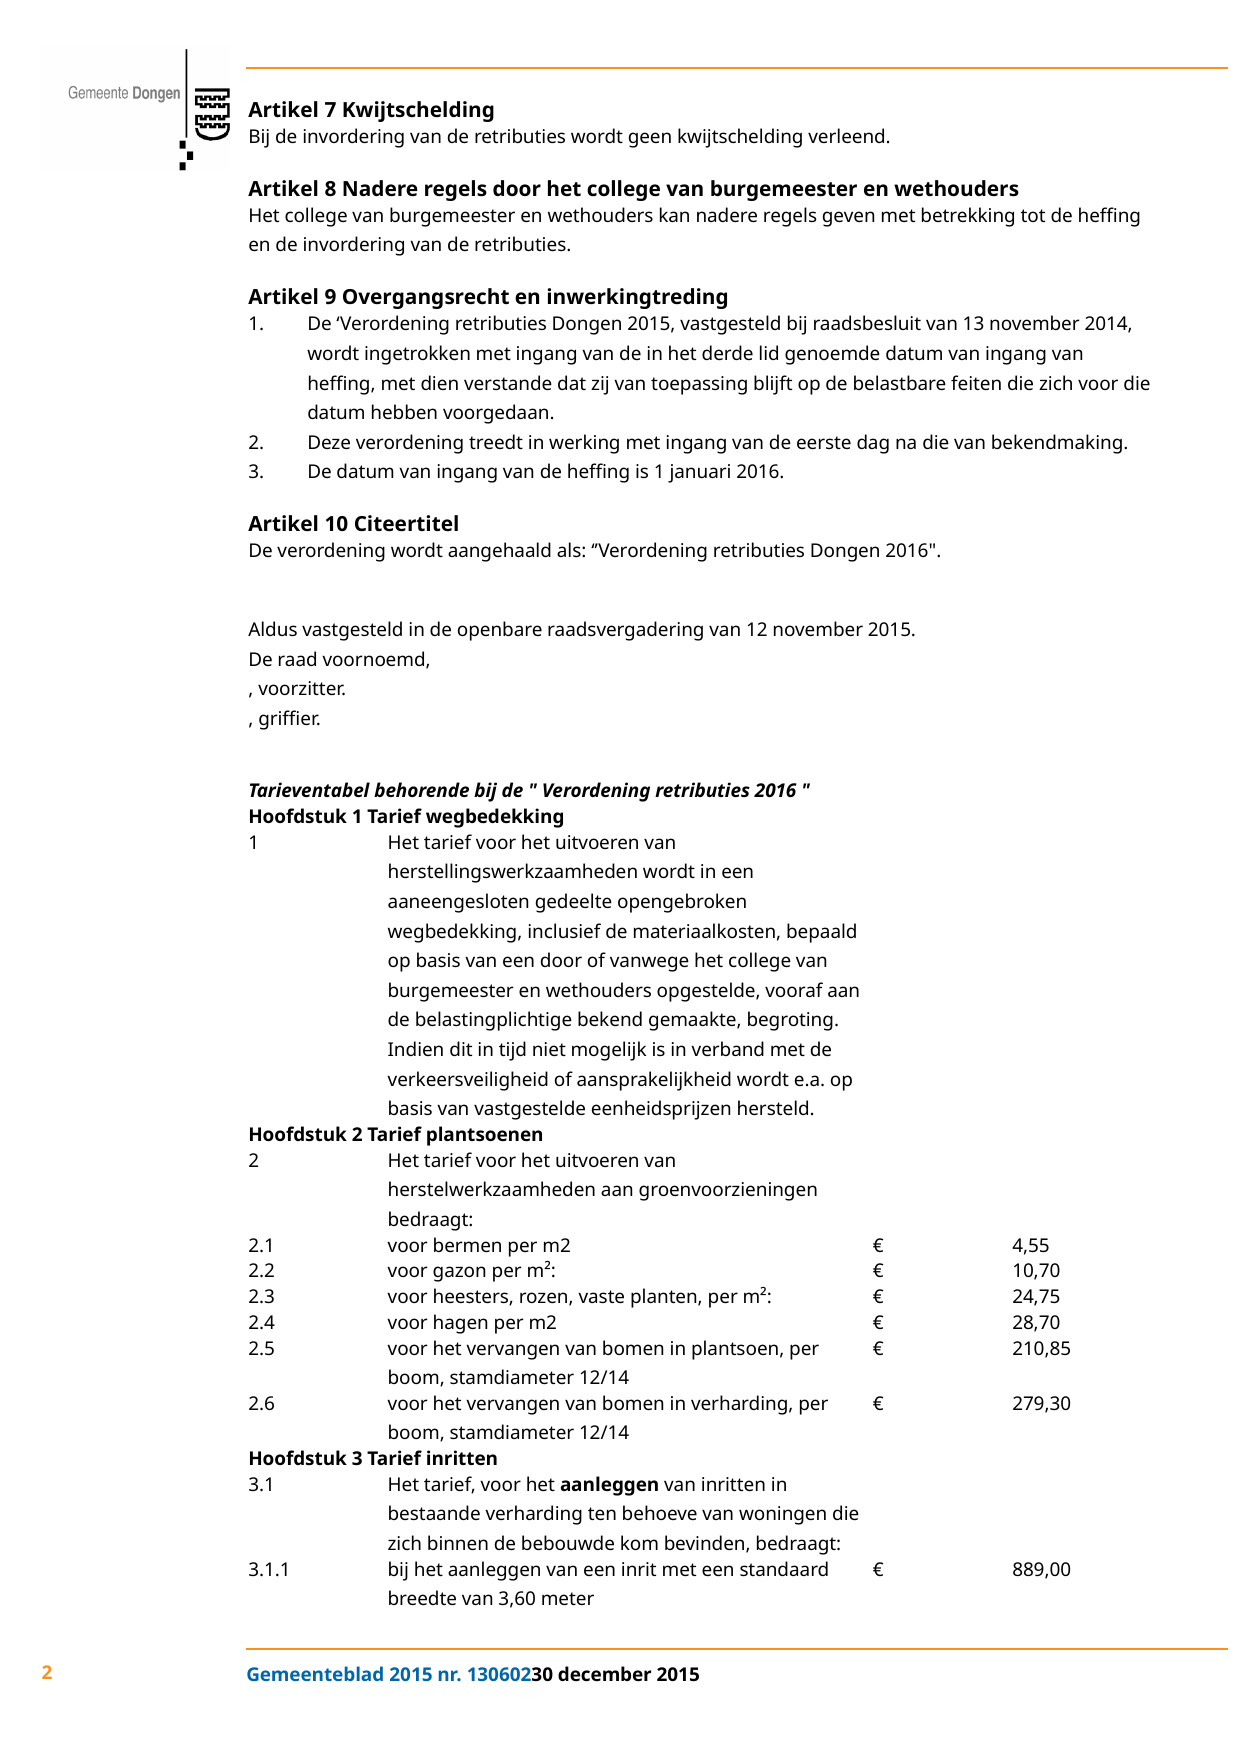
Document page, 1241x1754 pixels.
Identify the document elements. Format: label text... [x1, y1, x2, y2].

table_cell [1012, 1471, 1152, 1556]
table_cell 28,70 [1012, 1309, 1152, 1335]
table_cell € [873, 1232, 1012, 1257]
table_cell bij het aanleggen van een inrit met een standaard breedte van 3,60 meter [388, 1556, 873, 1611]
text Tarieventabel behorende bij de " Verordening retributies 2016 " [248, 778, 1152, 803]
table_cell 3.1 [248, 1471, 387, 1556]
text Het college van burgemeester en wethouders kan nadere regels geven met betrekking tot de heffing en de invordering van de retributies. [248, 202, 1152, 257]
table_cell 210,85 [1012, 1335, 1152, 1390]
text Artikel 9 Overgangsrecht en inwerkingtreding [248, 282, 1152, 311]
table_cell 3.1.1 [248, 1556, 387, 1611]
table_cell 2.1 [248, 1232, 387, 1257]
table_cell voor het vervangen van bomen in verharding, per boom, stamdiameter 12/14 [388, 1390, 873, 1445]
table_cell Het tarief voor het uitvoeren van herstelwerkzaamheden aan groenvoorzieningen bedraagt: [388, 1147, 873, 1232]
table_cell 10,70 [1012, 1258, 1152, 1283]
table_cell [1012, 829, 1152, 1121]
text Aldus vastgesteld in de openbare raadsvergadering van 12 november 2015. [248, 616, 1152, 642]
table_cell [873, 1121, 1012, 1147]
table_cell 279,30 [1012, 1390, 1152, 1445]
table_cell [873, 829, 1012, 1121]
text Bij de invordering van de retributies wordt geen kwijtschelding verleend. [248, 123, 1152, 149]
table_cell Hoofdstuk 3 Tarief inritten [248, 1445, 873, 1471]
table_cell € [873, 1390, 1012, 1445]
picture [41, 47, 231, 172]
table_cell [873, 1147, 1012, 1232]
table_header [1012, 804, 1152, 829]
list De ‘Verordening retributies Dongen 2015, vastgesteld bij raadsbesluit van 13 november 2014, wordt ingetrokken met ingang van de in het derde lid genoemde datum van ingang van heffing, met dien verstande dat zij van toepassing blijft op de belastbare feiten die zich voor die datum hebben voorgedaan. [248, 311, 1152, 425]
table_cell [1012, 1147, 1152, 1232]
text De raad voornoemd, [248, 646, 1152, 671]
text Artikel 10 Citeertitel [248, 509, 1152, 537]
table_header Hoofdstuk 1 Tarief wegbedekking [248, 804, 873, 829]
table_cell 889,00 [1012, 1556, 1152, 1611]
table_cell voor bermen per m2 [388, 1232, 873, 1257]
table_cell 2.5 [248, 1335, 387, 1390]
text , griffier. [248, 705, 1152, 731]
table_cell 2.3 [248, 1283, 387, 1309]
table_cell [873, 1471, 1012, 1556]
table_cell 2.6 [248, 1390, 387, 1445]
table_cell 4,55 [1012, 1232, 1152, 1257]
table_cell [1012, 1121, 1152, 1147]
table_cell 2.4 [248, 1309, 387, 1335]
table_cell € [873, 1556, 1012, 1611]
table_cell 1 [248, 829, 387, 1121]
text , voorzitter. [248, 675, 1152, 701]
table_cell voor hagen per m2 [388, 1309, 873, 1335]
table_cell 2.2 [248, 1258, 387, 1283]
text De verordening wordt aangehaald als: ‘’Verordening retributies Dongen 2016". [248, 537, 1152, 563]
table_cell voor het vervangen van bomen in plantsoen, per boom, stamdiameter 12/14 [388, 1335, 873, 1390]
table_cell [1012, 1445, 1152, 1471]
list Deze verordening treedt in werking met ingang van de eerste dag na die van bekendmaking. [248, 429, 1152, 454]
table_cell Het tarief, voor het aanleggen van inritten in bestaande verharding ten behoeve van woningen die zich binnen de bebouwde kom bevinden, bedraagt: [388, 1471, 873, 1556]
table_cell € [873, 1283, 1012, 1309]
table_header [873, 804, 1012, 829]
table_cell € [873, 1335, 1012, 1390]
table_cell Het tarief voor het uitvoeren van herstellingswerkzaamheden wordt in een aaneengesloten gedeelte opengebroken wegbedekking, inclusief de materiaalkosten, bepaald op basis van een door of vanwege het college van burgemeester en wethouders opgestelde, vooraf aan de belastingplichtige bekend gemaakte, begroting. Indien dit in tijd niet mogelijk is in verband met de verkeersveiligheid of aansprakelijkheid wordt e.a. op basis van vastgestelde eenheidsprijzen hersteld. [388, 829, 873, 1121]
table_cell voor heesters, rozen, vaste planten, per m²: [388, 1283, 873, 1309]
table_cell € [873, 1258, 1012, 1283]
table_cell Hoofdstuk 2 Tarief plantsoenen [248, 1121, 873, 1147]
table_cell 24,75 [1012, 1283, 1152, 1309]
table_cell [873, 1445, 1012, 1471]
table_cell voor gazon per m²: [388, 1258, 873, 1283]
table_cell € [873, 1309, 1012, 1335]
text Artikel 8 Nadere regels door het college van burgemeester en wethouders [248, 174, 1152, 202]
text Artikel 7 Kwijtschelding [248, 95, 1152, 123]
list De datum van ingang van de heffing is 1 januari 2016. [248, 458, 1152, 484]
table_cell 2 [248, 1147, 387, 1232]
